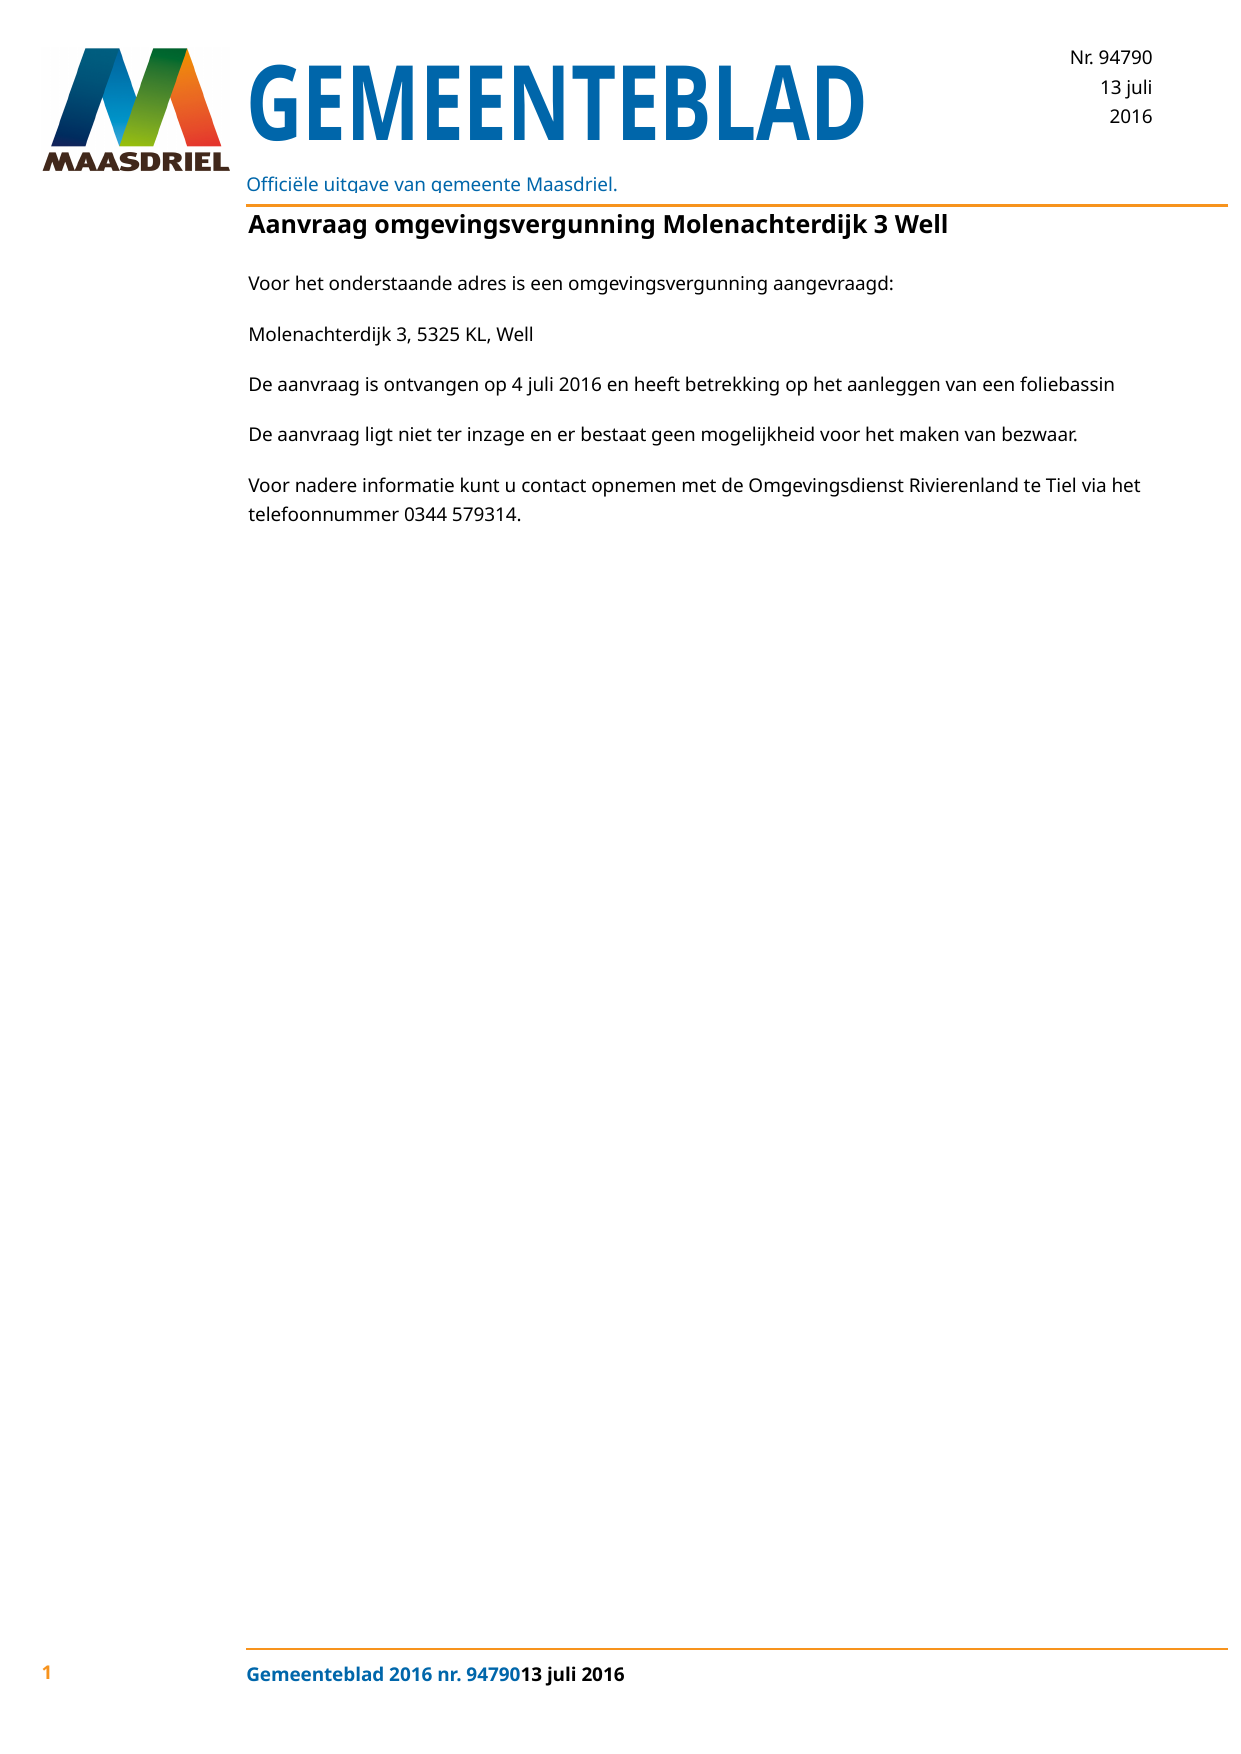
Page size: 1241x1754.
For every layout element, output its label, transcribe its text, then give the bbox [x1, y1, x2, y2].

text Voor het onderstaande adres is een omgevingsvergunning aangevraagd: [248, 270, 1152, 296]
text Aanvraag omgevingsvergunning Molenachterdijk 3 Well [248, 207, 1152, 241]
picture [41, 47, 231, 172]
text De aanvraag ligt niet ter inzage en er bestaat geen mogelijkheid voor het maken van bezwaar. [248, 422, 1152, 447]
text De aanvraag is ontvangen op 4 juli 2016 en heeft betrekking op het aanleggen van een foliebassin [248, 371, 1152, 397]
text Voor nadere informatie kunt u contact opnemen met de Omgevingsdienst Rivierenland te Tiel via het telefoonnummer 0344 579314. [248, 472, 1152, 527]
text Molenachterdijk 3, 5325 KL, Well [248, 321, 1152, 346]
